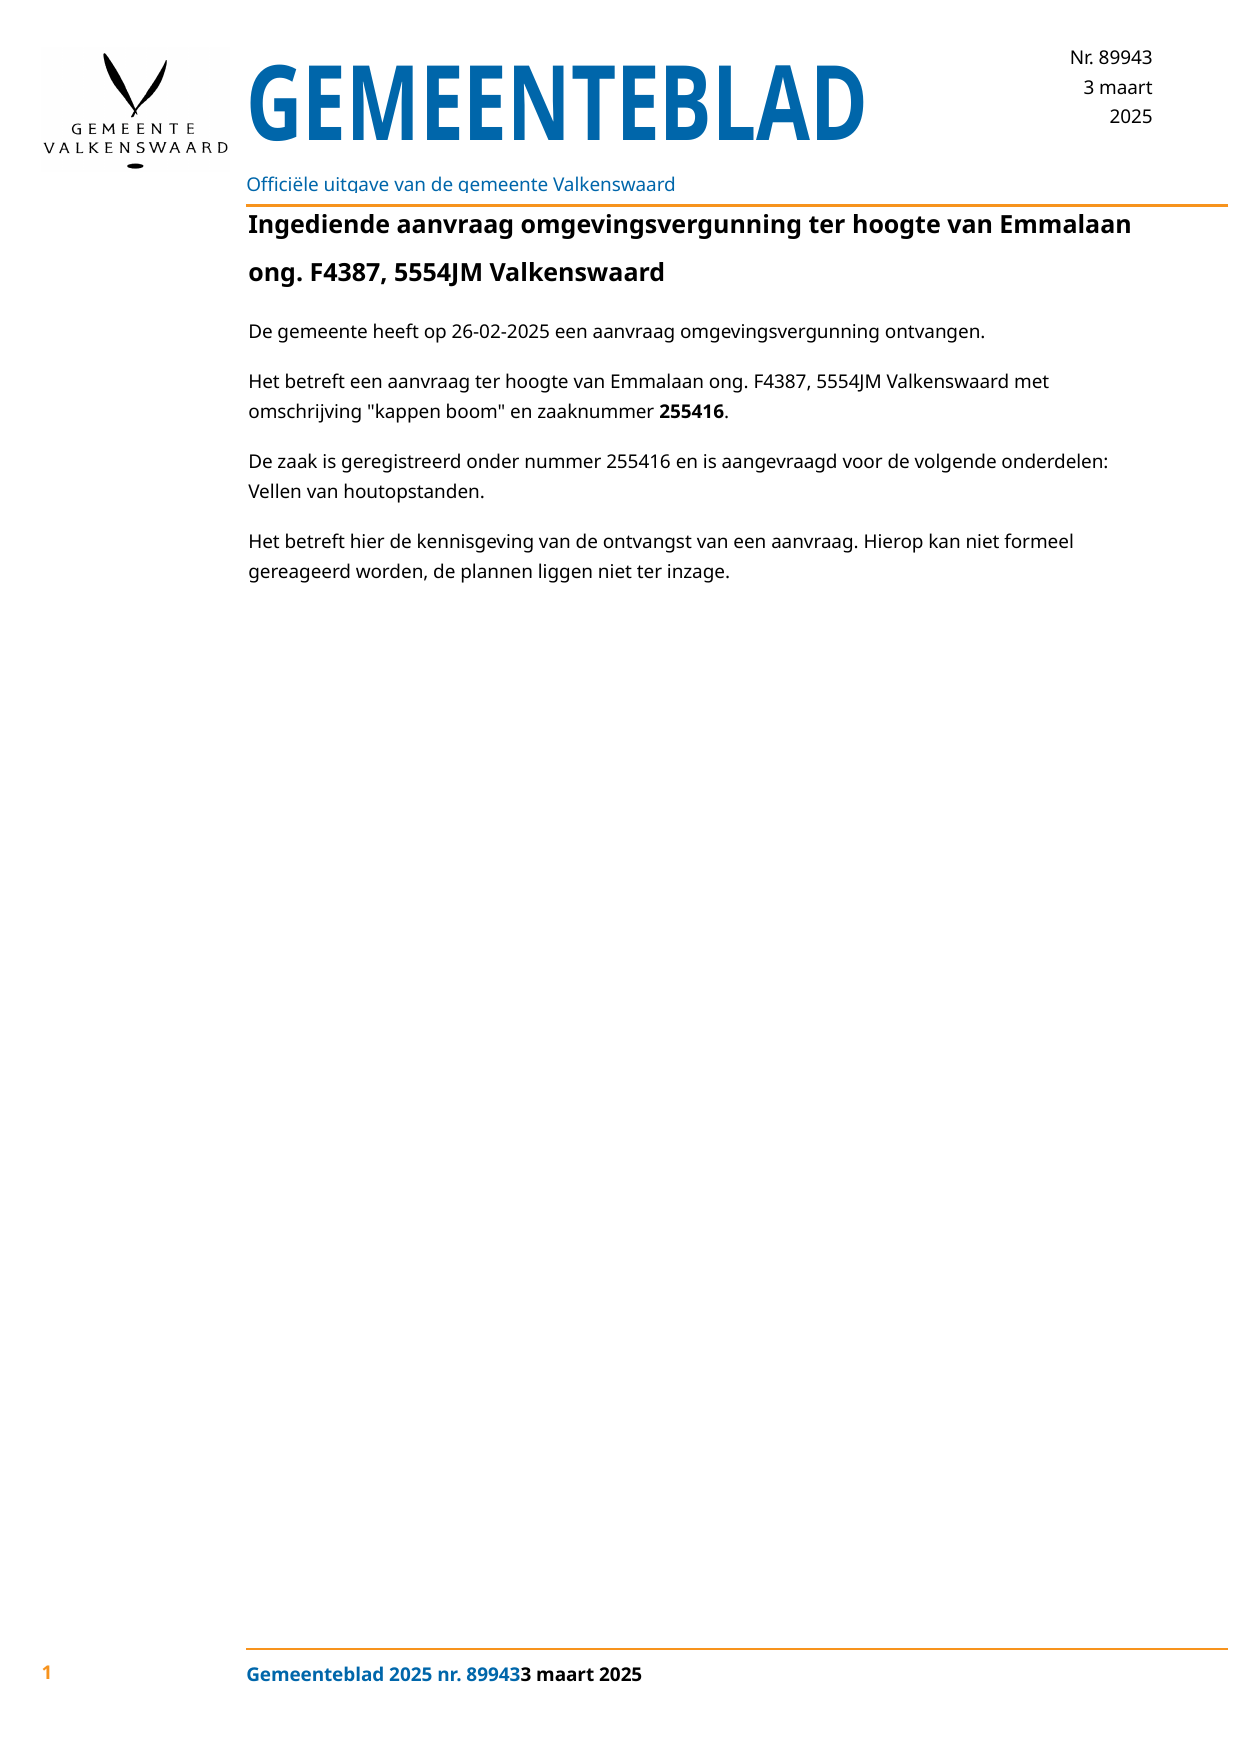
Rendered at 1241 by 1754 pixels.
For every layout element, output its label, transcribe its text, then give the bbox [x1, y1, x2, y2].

text Het betreft hier de kennisgeving van de ontvangst van een aanvraag. Hierop kan niet formeel gereageerd worden, de plannen liggen niet ter inzage. [248, 528, 1152, 584]
text De zaak is geregistreerd onder nummer 255416 en is aangevraagd voor de volgende onderdelen: Vellen van houtopstanden. [248, 448, 1152, 504]
picture [41, 47, 231, 172]
text Het betreft een aanvraag ter hoogte van Emmalaan ong. F4387, 5554JM Valkenswaard met omschrijving "kappen boom" en zaaknummer 255416. [248, 368, 1152, 424]
text Ingediende aanvraag omgevingsvergunning ter hoogte van Emmalaan ong. F4387, 5554JM Valkenswaard [248, 207, 1152, 288]
text De gemeente heeft op 26-02-2025 een aanvraag omgevingsvergunning ontvangen. [248, 318, 1152, 344]
